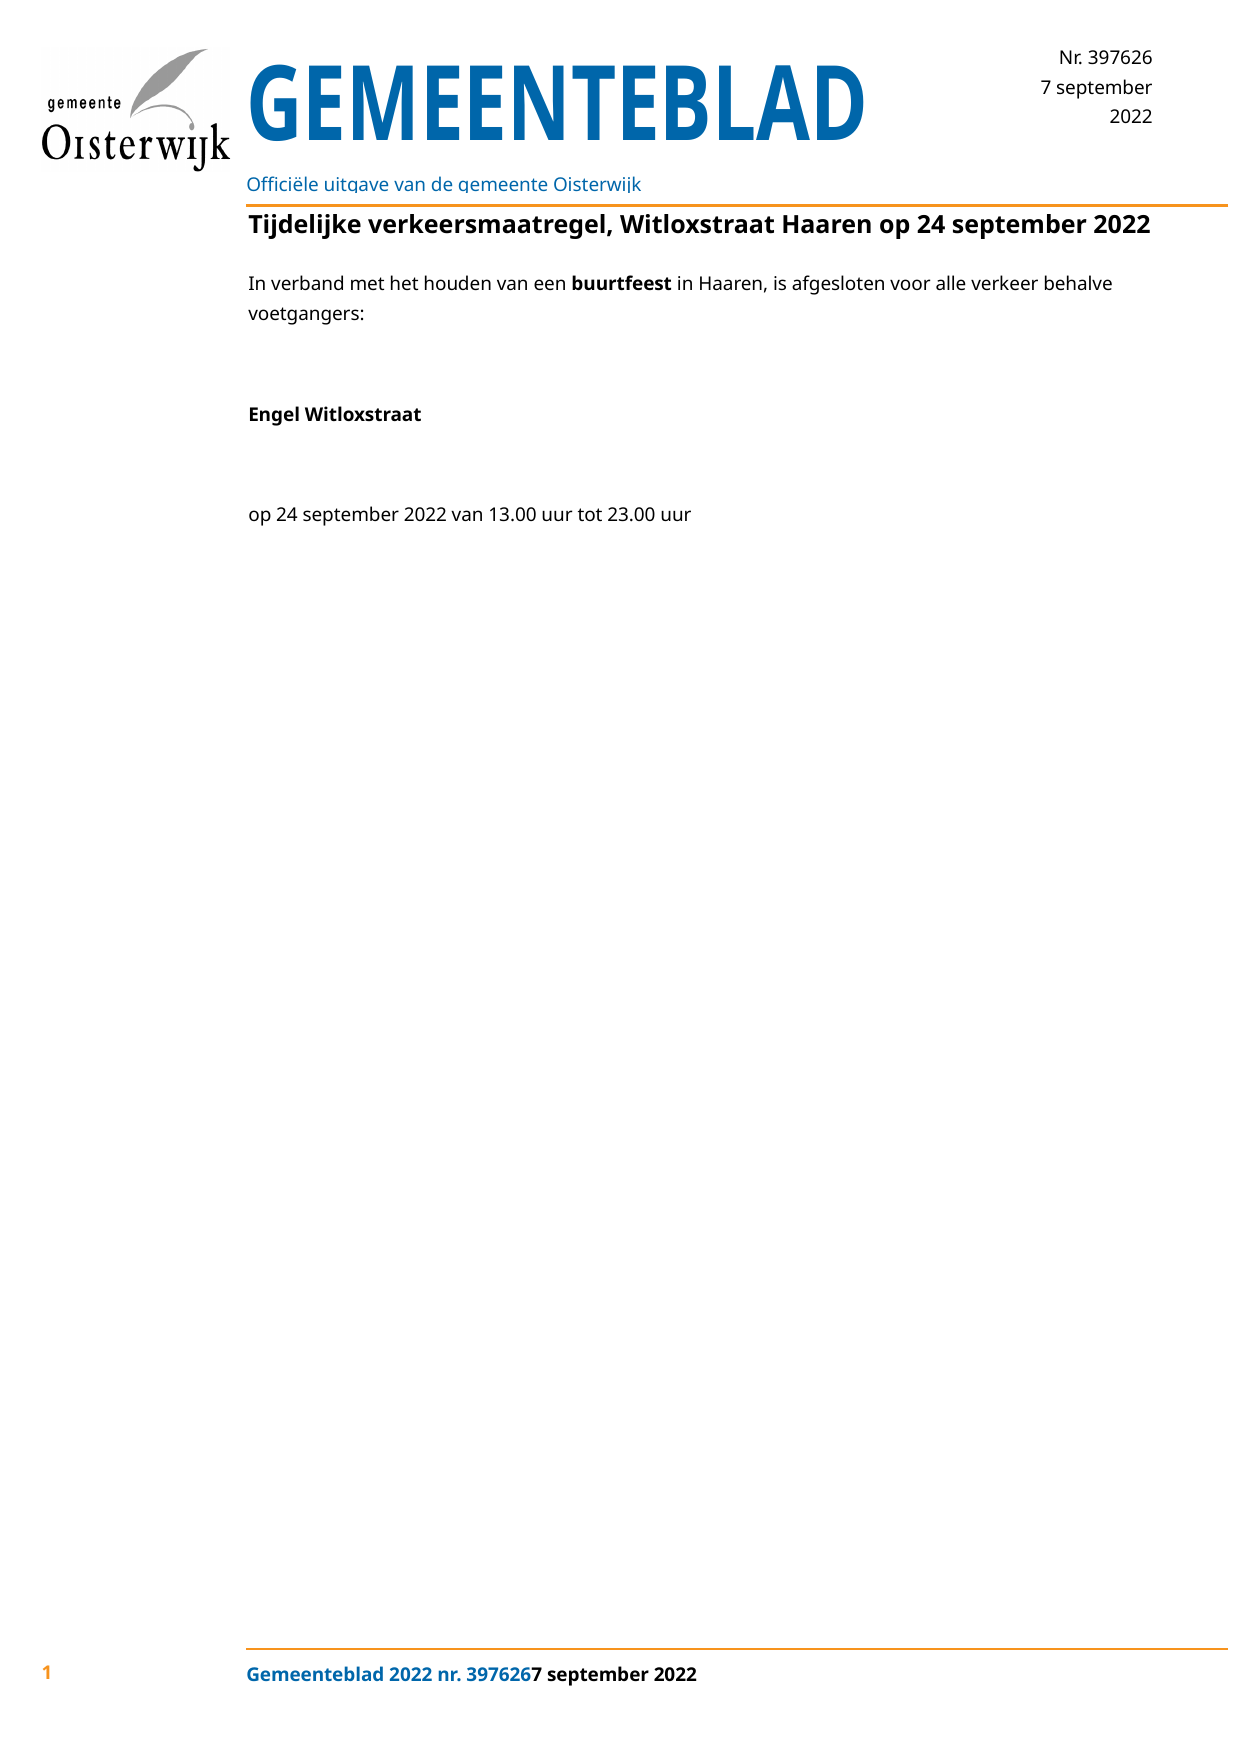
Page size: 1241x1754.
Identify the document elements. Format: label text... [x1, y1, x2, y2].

text op 24 september 2022 van 13.00 uur tot 23.00 uur [248, 502, 1152, 527]
text Tijdelijke verkeersmaatregel, Witloxstraat Haaren op 24 september 2022 [248, 207, 1152, 241]
text Engel Witloxstraat [248, 401, 1152, 426]
picture [41, 47, 231, 172]
text In verband met het houden van een buurtfeest in Haaren, is afgesloten voor alle verkeer behalve voetgangers: [248, 270, 1152, 326]
